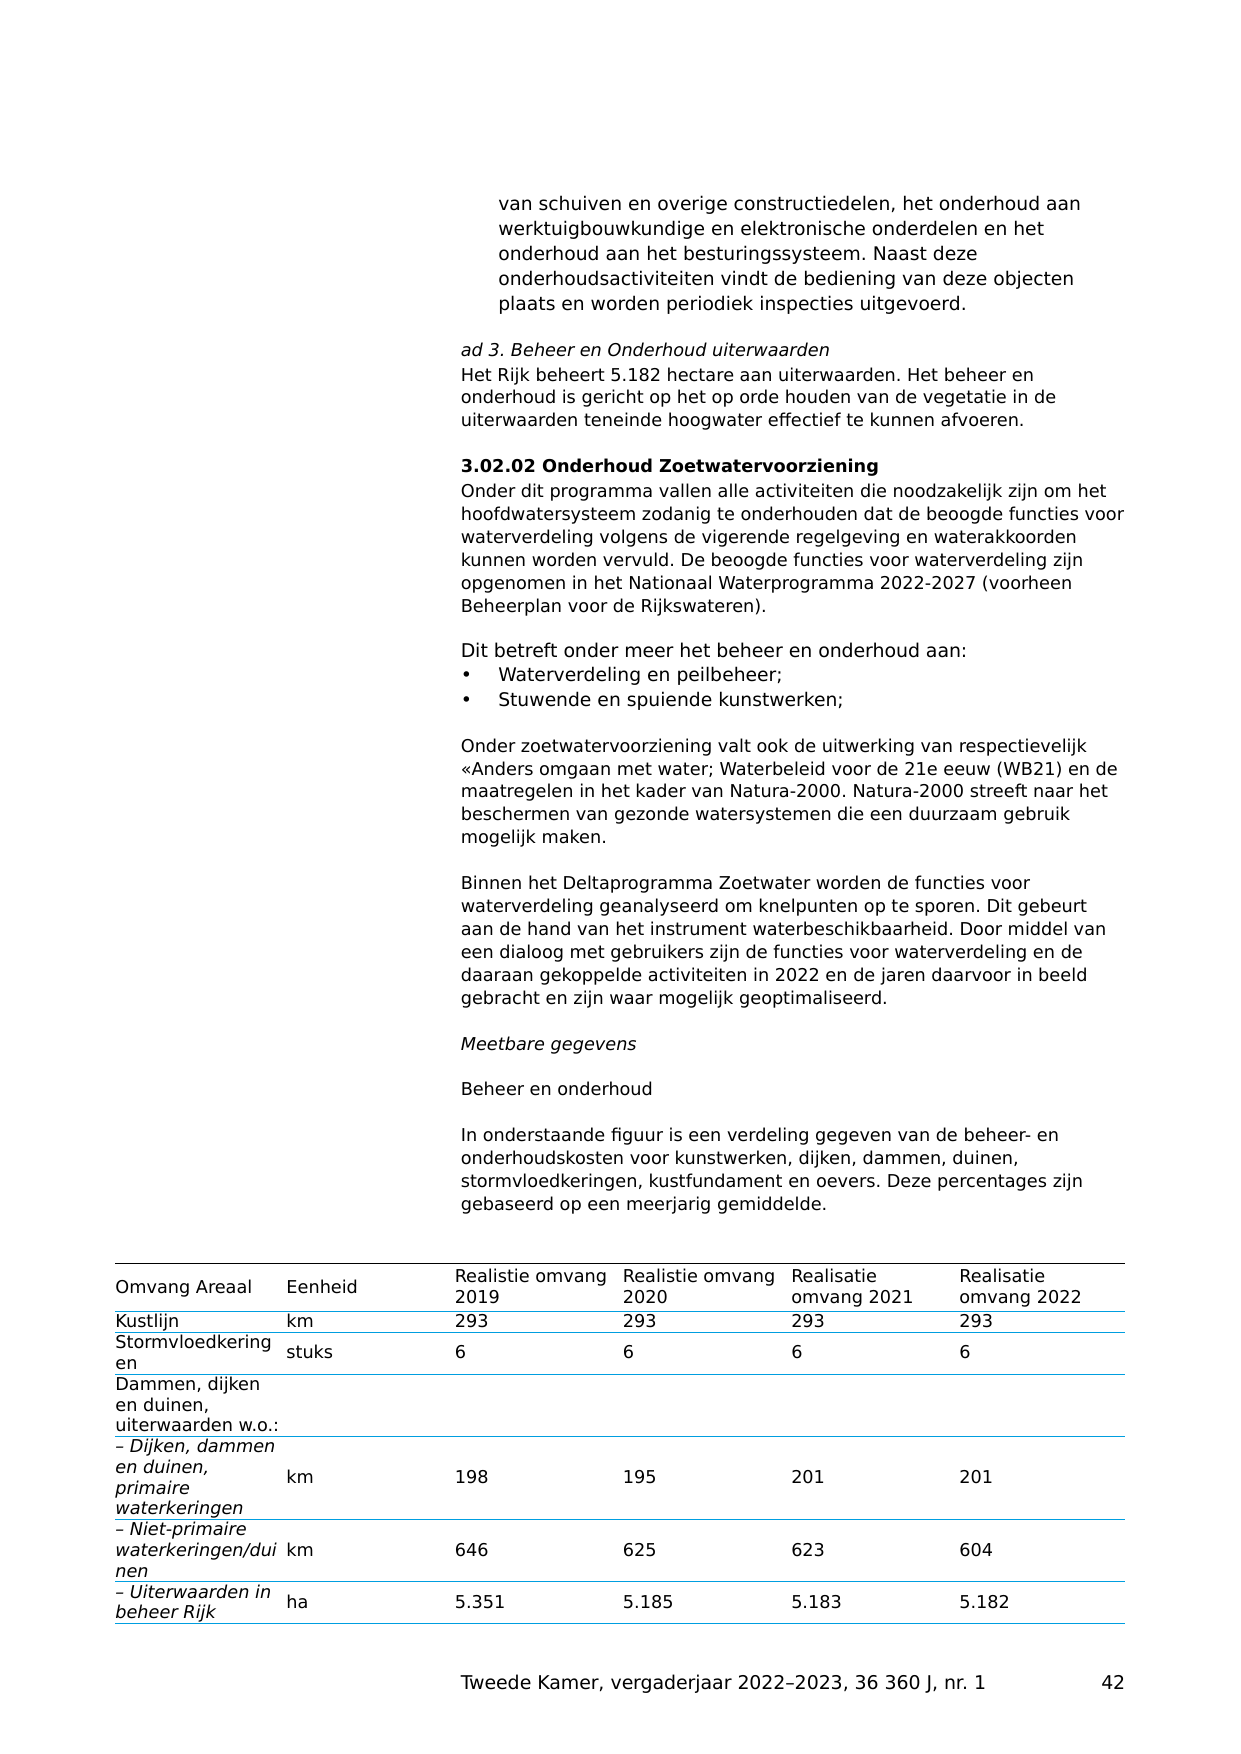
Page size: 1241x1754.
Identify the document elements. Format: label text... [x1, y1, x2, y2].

text Meetbare gegevens [461, 1032, 1125, 1054]
table_cell [452, 1375, 620, 1436]
table_cell Realistie omvang 2019 [452, 1264, 620, 1311]
table_cell 5.185 [620, 1582, 788, 1623]
table_cell [620, 1375, 788, 1436]
text Binnen het Deltaprogramma Zoetwater worden de functies voor waterverdeling geanalyseerd om knelpunten op te sporen. Dit gebeurt aan de hand van het instrument waterbeschikbaarheid. Door middel van een dialoog met gebruikers zijn de functies voor waterverdeling en de daaraan gekoppelde activiteiten in 2022 en de jaren daarvoor in beeld gebracht en zijn waar mogelijk geoptimaliseerd. [461, 871, 1125, 1009]
text Het Rijk beheert 5.182 hectare aan uiterwaarden. Het beheer en onderhoud is gericht op het op orde houden van de vegetatie in de uiterwaarden teneinde hoogwater effectief te kunnen afvoeren. [461, 363, 1125, 431]
list van schuiven en overige constructiedelen, het onderhoud aan werktuigbouwkundige en elektronische onderdelen en het onderhoud aan het besturingssysteem. Naast deze onderhoudsactiviteiten vindt de bediening van deze objecten plaats en worden periodiek inspecties uitgevoerd. [461, 191, 1125, 316]
text Dit betreft onder meer het beheer en onderhoud aan: [461, 640, 1125, 662]
table_cell stuks [283, 1333, 452, 1373]
table_cell [788, 1375, 956, 1436]
table_cell 201 [956, 1437, 1125, 1519]
table_cell Realisatie omvang 2021 [788, 1264, 956, 1311]
table_cell km [283, 1437, 452, 1519]
table_header Tabel 17 Kengetallen waterveiligheid [115, 1238, 1125, 1263]
list Stuwende en spuiende kunstwerken; [461, 687, 1125, 712]
table_cell 293 [620, 1312, 788, 1332]
table_cell Eenheid [283, 1264, 452, 1311]
table_cell 6 [620, 1333, 788, 1373]
text Onder dit programma vallen alle activiteiten die noodzakelijk zijn om het hoofdwatersysteem zodanig te onderhouden dat de beoogde functies voor waterverdeling volgens de vigerende regelgeving en waterakkoorden kunnen worden vervuld. De beoogde functies voor waterverdeling zijn opgenomen in het Nationaal Waterprogramma 2022-2027 (voorheen Beheerplan voor de Rijkswateren). [461, 479, 1125, 617]
table_cell 198 [452, 1437, 620, 1519]
text Onder zoetwatervoorziening valt ook de uitwerking van respectievelijk «Anders omgaan met water; Waterbeleid voor de 21e eeuw (WB21) en de maatregelen in het kader van Natura-2000. Natura-2000 streeft naar het beschermen van gezonde watersystemen die een duurzaam gebruik mogelijk maken. [461, 734, 1125, 848]
table_cell 625 [620, 1520, 788, 1581]
table_cell Kustlijn [115, 1312, 283, 1332]
text 3.02.02 Onderhoud Zoetwatervoorziening [461, 454, 1125, 477]
text ad 3. Beheer en Onderhoud uiterwaarden [461, 338, 1125, 361]
table_cell 5.351 [452, 1582, 620, 1623]
table_cell Realistie omvang 2020 [620, 1264, 788, 1311]
table_cell 293 [788, 1312, 956, 1332]
table_cell Stormvloedkeringen [115, 1333, 283, 1373]
text Beheer en onderhoud [461, 1077, 1125, 1100]
table_cell ha [283, 1582, 452, 1623]
table_cell km [283, 1520, 452, 1581]
table_cell 293 [452, 1312, 620, 1332]
table_cell 646 [452, 1520, 620, 1581]
table_cell 5.182 [956, 1582, 1125, 1623]
table_cell – Dijken, dammen en duinen, primaire waterkeringen [115, 1437, 283, 1519]
table_cell km [283, 1312, 452, 1332]
table_cell [956, 1375, 1125, 1436]
table_cell Omvang Areaal [115, 1264, 283, 1311]
table_cell [283, 1375, 452, 1436]
table_cell Realisatie omvang 2022 [956, 1264, 1125, 1311]
list Waterverdeling en peilbeheer; [461, 662, 1125, 687]
text In onderstaande figuur is een verdeling gegeven van de beheer- en onderhoudskosten voor kunstwerken, dijken, dammen, duinen, stormvloedkeringen, kustfundament en oevers. Deze percentages zijn gebaseerd op een meerjarig gemiddelde. [461, 1123, 1125, 1215]
table_cell 6 [788, 1333, 956, 1373]
table_cell 6 [452, 1333, 620, 1373]
table_cell – Uiterwaarden in beheer Rijk [115, 1582, 283, 1623]
table_cell 195 [620, 1437, 788, 1519]
table_cell 5.183 [788, 1582, 956, 1623]
table_cell 604 [956, 1520, 1125, 1581]
table_cell 623 [788, 1520, 956, 1581]
table_cell 6 [956, 1333, 1125, 1373]
table_cell Dammen, dijken en duinen, uiterwaarden w.o.: [115, 1375, 283, 1436]
table_cell 201 [788, 1437, 956, 1519]
table_cell – Niet-primaire waterkeringen/duinen [115, 1520, 283, 1581]
table_cell 293 [956, 1312, 1125, 1332]
